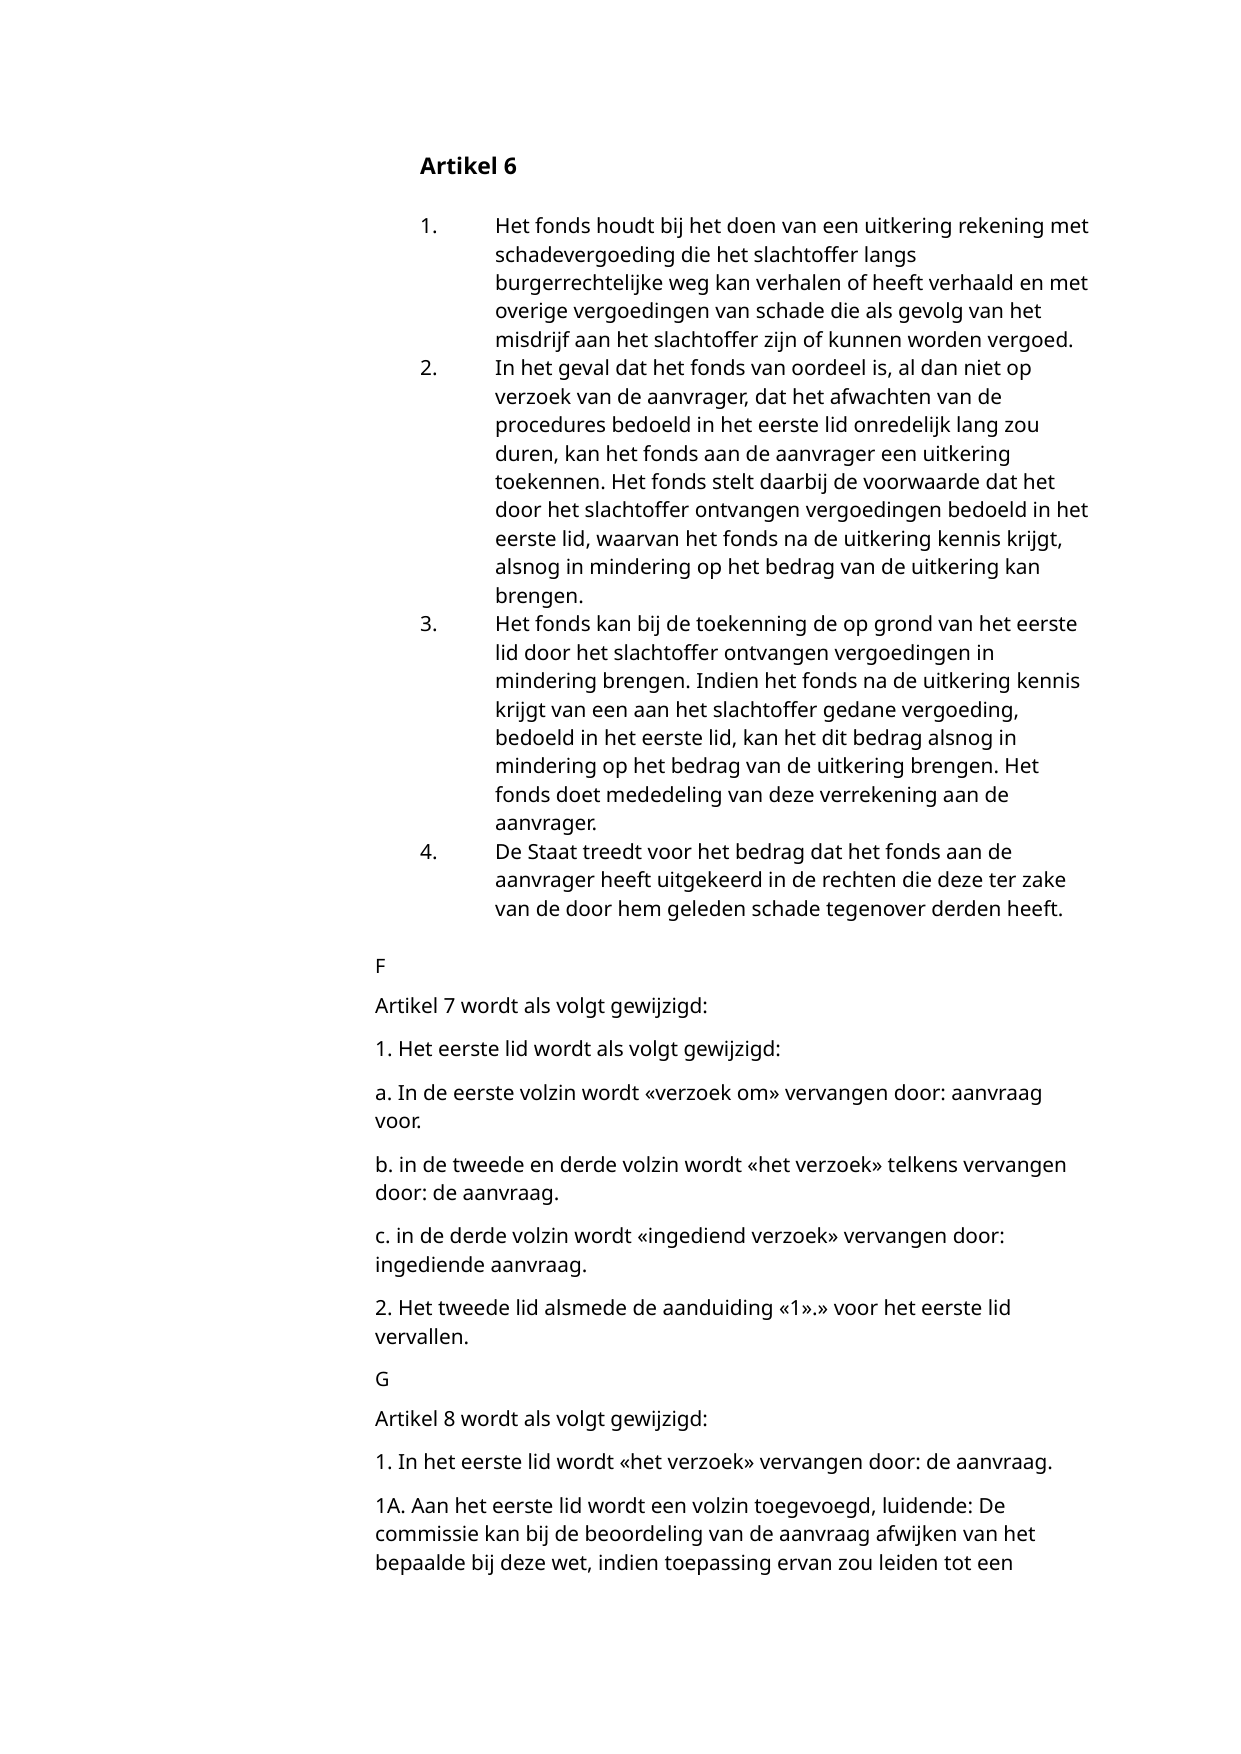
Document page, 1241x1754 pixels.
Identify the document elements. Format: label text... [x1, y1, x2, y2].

text c. in de derde volzin wordt «ingediend verzoek» vervangen door: ingediende aanvraag. [375, 1222, 1090, 1278]
text 2. Het tweede lid alsmede de aanduiding «1».» voor het eerste lid vervallen. [375, 1293, 1090, 1350]
text 1. Het eerste lid wordt als volgt gewijzigd: [375, 1034, 1090, 1063]
list In het geval dat het fonds van oordeel is, al dan niet op verzoek van de aanvrager, dat het afwachten van de procedures bedoeld in het eerste lid onredelijk lang zou duren, kan het fonds aan de aanvrager een uitkering toekennen. Het fonds stelt daarbij de voorwaarde dat het door het slachtoffer ontvangen vergoedingen bedoeld in het eerste lid, waarvan het fonds na de uitkering kennis krijgt, alsnog in mindering op het bedrag van de uitkering kan brengen. [420, 353, 1090, 609]
text 1. In het eerste lid wordt «het verzoek» vervangen door: de aanvraag. [375, 1447, 1090, 1476]
text a. In de eerste volzin wordt «verzoek om» vervangen door: aanvraag voor. [375, 1078, 1090, 1135]
text 1A. Aan het eerste lid wordt een volzin toegevoegd, luidende: De commissie kan bij de beoordeling van de aanvraag afwijken van het bepaalde bij deze wet, indien toepassing ervan zou leiden tot een [375, 1491, 1090, 1576]
text F [375, 952, 1090, 979]
text b. in de tweede en derde volzin wordt «het verzoek» telkens vervangen door: de aanvraag. [375, 1150, 1090, 1207]
text Artikel 7 wordt als volgt gewijzigd: [375, 991, 1090, 1019]
text G [375, 1365, 1090, 1392]
subtitle Artikel 6 [420, 150, 1090, 181]
list Het fonds kan bij de toekenning de op grond van het eerste lid door het slachtoffer ontvangen vergoedingen in mindering brengen. Indien het fonds na de uitkering kennis krijgt van een aan het slachtoffer gedane vergoeding, bedoeld in het eerste lid, kan het dit bedrag alsnog in mindering op het bedrag van de uitkering brengen. Het fonds doet mededeling van deze verrekening aan de aanvrager. [420, 609, 1090, 837]
text Artikel 8 wordt als volgt gewijzigd: [375, 1404, 1090, 1432]
list De Staat treedt voor het bedrag dat het fonds aan de aanvrager heeft uitgekeerd in de rechten die deze ter zake van de door hem geleden schade tegenover derden heeft. [420, 837, 1090, 922]
list Het fonds houdt bij het doen van een uitkering rekening met schadevergoeding die het slachtoffer langs burgerrechtelijke weg kan verhalen of heeft verhaald en met overige vergoedingen van schade die als gevolg van het misdrijf aan het slachtoffer zijn of kunnen worden vergoed. [420, 211, 1090, 353]
